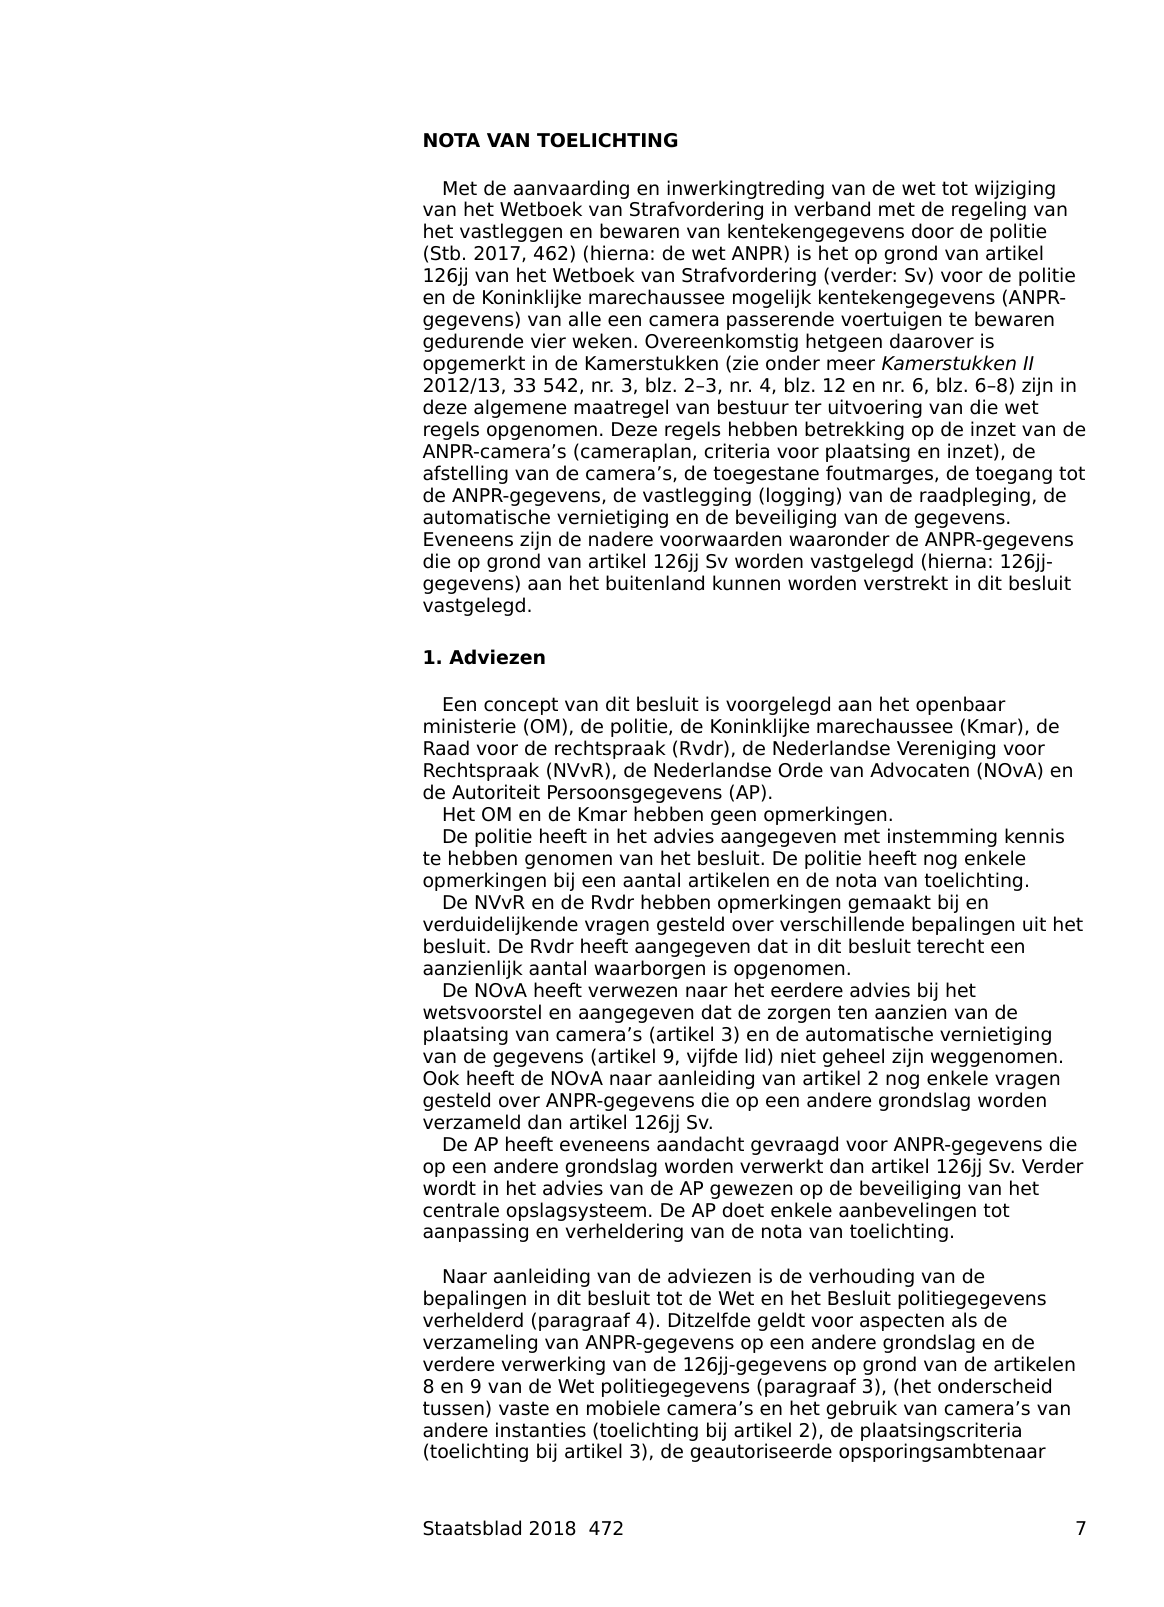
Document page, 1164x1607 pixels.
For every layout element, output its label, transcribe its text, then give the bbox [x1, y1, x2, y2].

subtitle NOTA VAN TOELICHTING [422, 130, 1087, 152]
text De politie heeft in het advies aangegeven met instemming kennis te hebben genomen van het besluit. De politie heeft nog enkele opmerkingen bij een aantal artikelen en de nota van toelichting. [422, 826, 1087, 892]
text Met de aanvaarding en inwerkingtreding van de wet tot wijziging van het Wetboek van Strafvordering in verband met de regeling van het vastleggen en bewaren van kentekengegevens door de politie (Stb. 2017, 462) (hierna: de wet ANPR) is het op grond van artikel 126jj van het Wetboek van Strafvordering (verder: Sv) voor de politie en de Koninklijke marechaussee mogelijk kentekengegevens (ANPR-gegevens) van alle een camera passerende voertuigen te bewaren gedurende vier weken. Overeenkomstig hetgeen daarover is opgemerkt in de Kamerstukken (zie onder meer Kamerstukken II 2012/13, 33 542, nr. 3, blz. 2–3, nr. 4, blz. 12 en nr. 6, blz. 6–8) zijn in deze algemene maatregel van bestuur ter uitvoering van die wet regels opgenomen. Deze regels hebben betrekking op de inzet van de ANPR-camera’s (cameraplan, criteria voor plaatsing en inzet), de afstelling van de camera’s, de toegestane foutmarges, de toegang tot de ANPR-gegevens, de vastlegging (logging) van de raadpleging, de automatische vernietiging en de beveiliging van de gegevens. Eveneens zijn de nadere voorwaarden waaronder de ANPR-gegevens die op grond van artikel 126jj Sv worden vastgelegd (hierna: 126jj-gegevens) aan het buitenland kunnen worden verstrekt in dit besluit vastgelegd. [422, 177, 1087, 617]
text De AP heeft eveneens aandacht gevraagd voor ANPR-gegevens die op een andere grondslag worden verwerkt dan artikel 126jj Sv. Verder wordt in het advies van de AP gewezen op de beveiliging van het centrale opslagsysteem. De AP doet enkele aanbevelingen tot aanpassing en verheldering van de nota van toelichting. [422, 1133, 1087, 1243]
text Een concept van dit besluit is voorgelegd aan het openbaar ministerie (OM), de politie, de Koninklijke marechaussee (Kmar), de Raad voor de rechtspraak (Rvdr), de Nederlandse Vereniging voor Rechtspraak (NVvR), de Nederlandse Orde van Advocaten (NOvA) en de Autoriteit Persoonsgegevens (AP). [422, 694, 1087, 804]
text De NVvR en de Rvdr hebben opmerkingen gemaakt bij en verduidelijkende vragen gesteld over verschillende bepalingen uit het besluit. De Rvdr heeft aangegeven dat in dit besluit terecht een aanzienlijk aantal waarborgen is opgenomen. [422, 892, 1087, 980]
subtitle 1. Adviezen [422, 647, 1087, 669]
text Naar aanleiding van de adviezen is de verhouding van de bepalingen in dit besluit tot de Wet en het Besluit politiegegevens verhelderd (paragraaf 4). Ditzelfde geldt voor aspecten als de verzameling van ANPR-gegevens op een andere grondslag en de verdere verwerking van de 126jj-gegevens op grond van de artikelen 8 en 9 van de Wet politiegegevens (paragraaf 3), (het onderscheid tussen) vaste en mobiele camera’s en het gebruik van camera’s van andere instanties (toelichting bij artikel 2), de plaatsingscriteria (toelichting bij artikel 3), de geautoriseerde opsporingsambtenaar [422, 1266, 1087, 1463]
text De NOvA heeft verwezen naar het eerdere advies bij het wetsvoorstel en aangegeven dat de zorgen ten aanzien van de plaatsing van camera’s (artikel 3) en de automatische vernietiging van de gegevens (artikel 9, vijfde lid) niet geheel zijn weggenomen. Ook heeft de NOvA naar aanleiding van artikel 2 nog enkele vragen gesteld over ANPR-gegevens die op een andere grondslag worden verzameld dan artikel 126jj Sv. [422, 980, 1087, 1133]
text Het OM en de Kmar hebben geen opmerkingen. [422, 804, 1087, 826]
